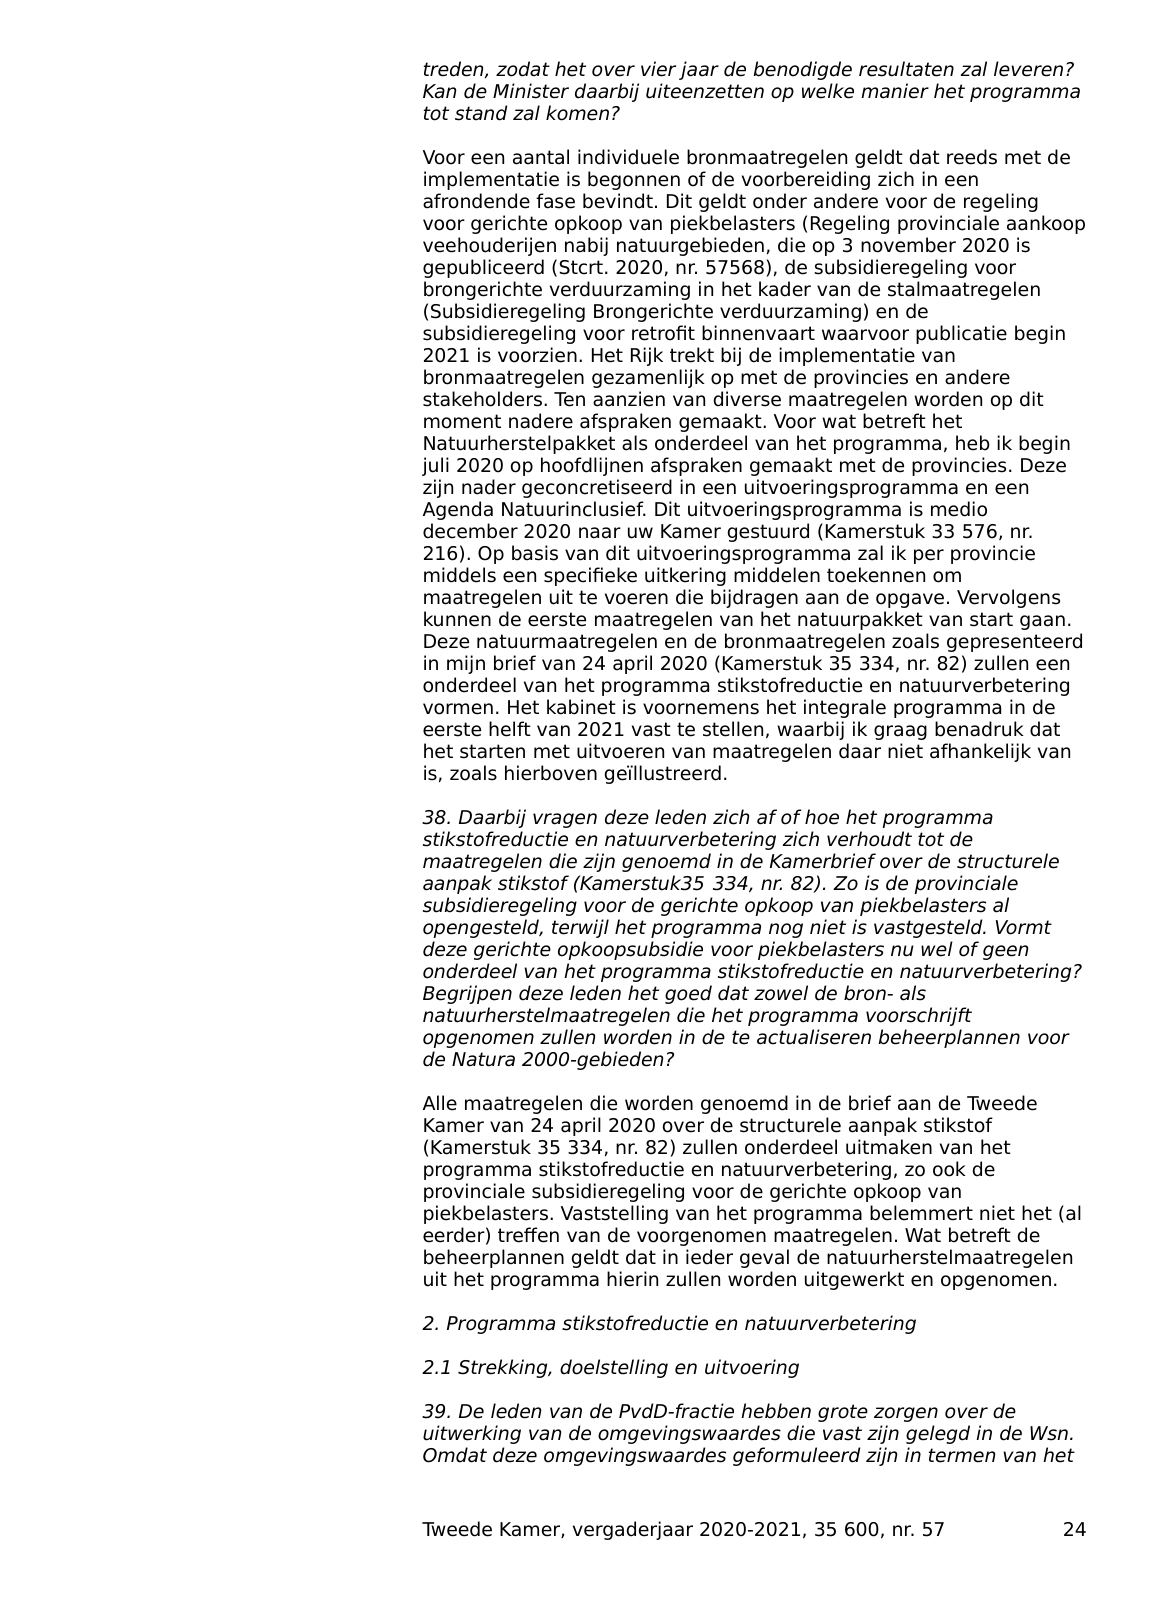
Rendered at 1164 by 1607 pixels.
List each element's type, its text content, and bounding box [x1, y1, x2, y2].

subtitle 2.1 Strekking, doelstelling en uitvoering [422, 1357, 1087, 1379]
text 39. De leden van de PvdD-fractie hebben grote zorgen over de uitwerking van de omgevingswaardes die vast zijn gelegd in de Wsn. Omdat deze omgevingswaardes geformuleerd zijn in termen van het [422, 1401, 1087, 1467]
text Voor een aantal individuele bronmaatregelen geldt dat reeds met de implementatie is begonnen of de voorbereiding zich in een afrondende fase bevindt. Dit geldt onder andere voor de regeling voor gerichte opkoop van piekbelasters (Regeling provinciale aankoop veehouderijen nabij natuurgebieden, die op 3 november 2020 is gepubliceerd (Stcrt. 2020, nr. 57568), de subsidieregeling voor brongerichte verduurzaming in het kader van de stalmaatregelen (Subsidieregeling Brongerichte verduurzaming) en de subsidieregeling voor retrofit binnenvaart waarvoor publicatie begin 2021 is voorzien. Het Rijk trekt bij de implementatie van bronmaatregelen gezamenlijk op met de provincies en andere stakeholders. Ten aanzien van diverse maatregelen worden op dit moment nadere afspraken gemaakt. Voor wat betreft het Natuurherstelpakket als onderdeel van het programma, heb ik begin juli 2020 op hoofdlijnen afspraken gemaakt met de provincies. Deze zijn nader geconcretiseerd in een uitvoeringsprogramma en een Agenda Natuurinclusief. Dit uitvoeringsprogramma is medio december 2020 naar uw Kamer gestuurd (Kamerstuk 33 576, nr. 216). Op basis van dit uitvoeringsprogramma zal ik per provincie middels een specifieke uitkering middelen toekennen om maatregelen uit te voeren die bijdragen aan de opgave. Vervolgens kunnen de eerste maatregelen van het natuurpakket van start gaan. Deze natuurmaatregelen en de bronmaatregelen zoals gepresenteerd in mijn brief van 24 april 2020 (Kamerstuk 35 334, nr. 82) zullen een onderdeel van het programma stikstofreductie en natuurverbetering vormen. Het kabinet is voornemens het integrale programma in de eerste helft van 2021 vast te stellen, waarbij ik graag benadruk dat het starten met uitvoeren van maatregelen daar niet afhankelijk van is, zoals hierboven geïllustreerd. [422, 147, 1087, 784]
text Alle maatregelen die worden genoemd in de brief aan de Tweede Kamer van 24 april 2020 over de structurele aanpak stikstof (Kamerstuk 35 334, nr. 82) zullen onderdeel uitmaken van het programma stikstofreductie en natuurverbetering, zo ook de provinciale subsidieregeling voor de gerichte opkoop van piekbelasters. Vaststelling van het programma belemmert niet het (al eerder) treffen van de voorgenomen maatregelen. Wat betreft de beheerplannen geldt dat in ieder geval de natuurherstelmaatregelen uit het programma hierin zullen worden uitgewerkt en opgenomen. [422, 1093, 1087, 1291]
text 38. Daarbij vragen deze leden zich af of hoe het programma stikstofreductie en natuurverbetering zich verhoudt tot de maatregelen die zijn genoemd in de Kamerbrief over de structurele aanpak stikstof (Kamerstuk35 334, nr. 82). Zo is de provinciale subsidieregeling voor de gerichte opkoop van piekbelasters al opengesteld, terwijl het programma nog niet is vastgesteld. Vormt deze gerichte opkoopsubsidie voor piekbelasters nu wel of geen onderdeel van het programma stikstofreductie en natuurverbetering? Begrijpen deze leden het goed dat zowel de bron- als natuurherstelmaatregelen die het programma voorschrijft opgenomen zullen worden in de te actualiseren beheerplannen voor de Natura 2000-gebieden? [422, 807, 1087, 1071]
subtitle 2. Programma stikstofreductie en natuurverbetering [422, 1313, 1087, 1335]
text treden, zodat het over vier jaar de benodigde resultaten zal leveren? Kan de Minister daarbij uiteenzetten op welke manier het programma tot stand zal komen? [422, 59, 1087, 125]
